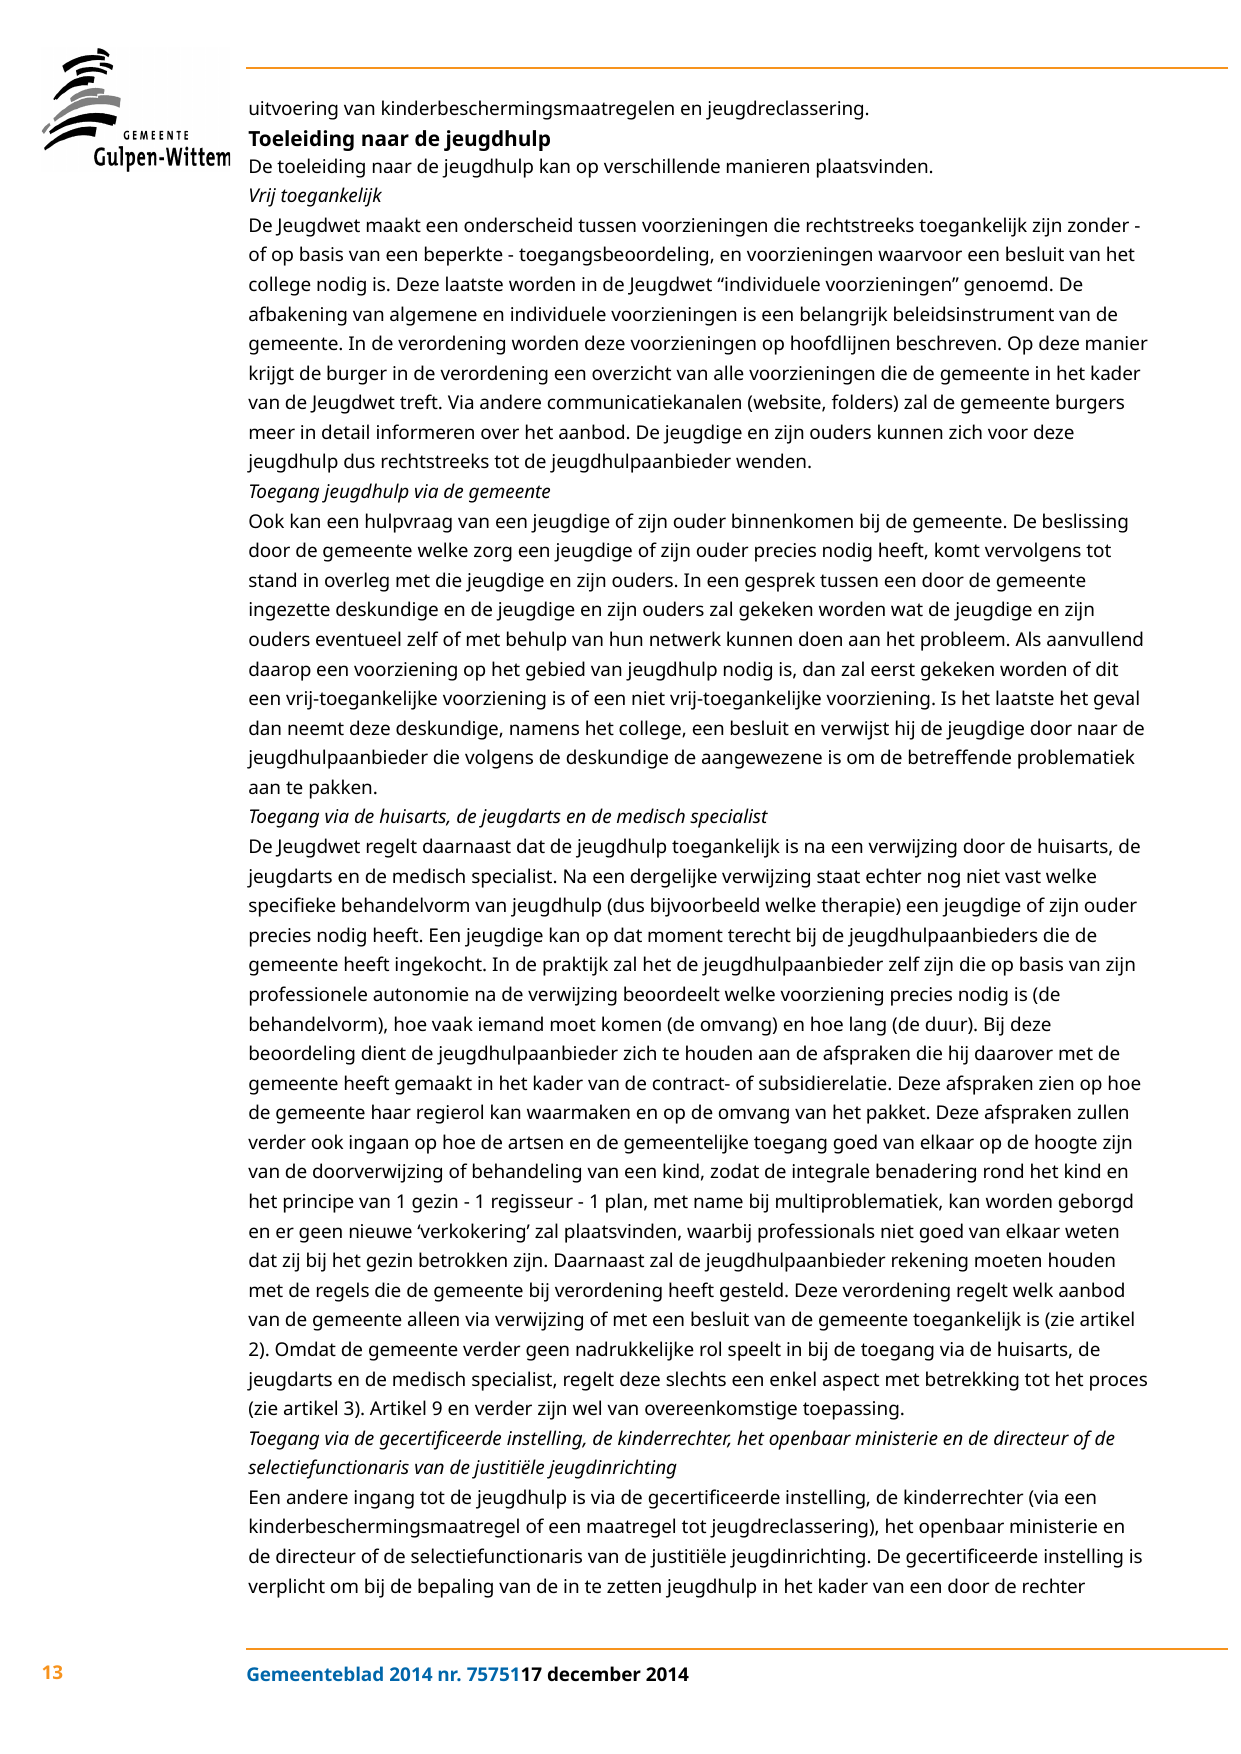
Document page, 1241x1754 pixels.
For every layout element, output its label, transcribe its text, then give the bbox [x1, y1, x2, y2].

text Toeleiding naar de jeugdhulp [248, 124, 1152, 153]
text uitvoering van kinderbeschermingsmaatregelen en jeugdreclassering. [248, 95, 1152, 121]
text Vrij toegankelijk [248, 182, 1152, 208]
text De toeleiding naar de jeugdhulp kan op verschillende manieren plaatsvinden. [248, 153, 1152, 178]
picture [41, 47, 231, 172]
text De Jeugdwet regelt daarnaast dat de jeugdhulp toegankelijk is na een verwijzing door de huisarts, de jeugdarts en de medisch specialist. Na een dergelijke verwijzing staat echter nog niet vast welke specifieke behandelvorm van jeugdhulp (dus bijvoorbeeld welke therapie) een jeugdige of zijn ouder precies nodig heeft. Een jeugdige kan op dat moment terecht bij de jeugdhulpaanbieders die de gemeente heeft ingekocht. In de praktijk zal het de jeugdhulpaanbieder zelf zijn die op basis van zijn professionele autonomie na de verwijzing beoordeelt welke voorziening precies nodig is (de behandelvorm), hoe vaak iemand moet komen (de omvang) en hoe lang (de duur). Bij deze beoordeling dient de jeugdhulpaanbieder zich te houden aan de afspraken die hij daarover met de gemeente heeft gemaakt in het kader van de contract- of subsidierelatie. Deze afspraken zien op hoe de gemeente haar regierol kan waarmaken en op de omvang van het pakket. Deze afspraken zullen verder ook ingaan op hoe de artsen en de gemeentelijke toegang goed van elkaar op de hoogte zijn van de doorverwijzing of behandeling van een kind, zodat de integrale benadering rond het kind en het principe van 1 gezin - 1 regisseur - 1 plan, met name bij multiproblematiek, kan worden geborgd en er geen nieuwe ‘verkokering’ zal plaatsvinden, waarbij professionals niet goed van elkaar weten dat zij bij het gezin betrokken zijn. Daarnaast zal de jeugdhulpaanbieder rekening moeten houden met de regels die de gemeente bij verordening heeft gesteld. Deze verordening regelt welk aanbod van de gemeente alleen via verwijzing of met een besluit van de gemeente toegankelijk is (zie artikel 2). Omdat de gemeente verder geen nadrukkelijke rol speelt in bij de toegang via de huisarts, de jeugdarts en de medisch specialist, regelt deze slechts een enkel aspect met betrekking tot het proces (zie artikel 3). Artikel 9 en verder zijn wel van overeenkomstige toepassing. [248, 833, 1152, 1421]
text Toegang via de huisarts, de jeugdarts en de medisch specialist [248, 804, 1152, 829]
text Toegang via de gecertificeerde instelling, de kinderrechter, het openbaar ministerie en de directeur of de selectiefunctionaris van de justitiële jeugdinrichting [248, 1425, 1152, 1480]
text Toegang jeugdhulp via de gemeente [248, 478, 1152, 504]
text Een andere ingang tot de jeugdhulp is via de gecertificeerde instelling, de kinderrechter (via een kinderbeschermingsmaatregel of een maatregel tot jeugdreclassering), het openbaar ministerie en de directeur of de selectiefunctionaris van de justitiële jeugdinrichting. De gecertificeerde instelling is verplicht om bij de bepaling van de in te zetten jeugdhulp in het kader van een door de rechter [248, 1484, 1152, 1598]
text De Jeugdwet maakt een onderscheid tussen voorzieningen die rechtstreeks toegankelijk zijn zonder - of op basis van een beperkte - toegangsbeoordeling, en voorzieningen waarvoor een besluit van het college nodig is. Deze laatste worden in de Jeugdwet “individuele voorzieningen” genoemd. De afbakening van algemene en individuele voorzieningen is een belangrijk beleidsinstrument van de gemeente. In de verordening worden deze voorzieningen op hoofdlijnen beschreven. Op deze manier krijgt de burger in de verordening een overzicht van alle voorzieningen die de gemeente in het kader van de Jeugdwet treft. Via andere communicatiekanalen (website, folders) zal de gemeente burgers meer in detail informeren over het aanbod. De jeugdige en zijn ouders kunnen zich voor deze jeugdhulp dus rechtstreeks tot de jeugdhulpaanbieder wenden. [248, 212, 1152, 474]
text Ook kan een hulpvraag van een jeugdige of zijn ouder binnenkomen bij de gemeente. De beslissing door de gemeente welke zorg een jeugdige of zijn ouder precies nodig heeft, komt vervolgens tot stand in overleg met die jeugdige en zijn ouders. In een gesprek tussen een door de gemeente ingezette deskundige en de jeugdige en zijn ouders zal gekeken worden wat de jeugdige en zijn ouders eventueel zelf of met behulp van hun netwerk kunnen doen aan het probleem. Als aanvullend daarop een voorziening op het gebied van jeugdhulp nodig is, dan zal eerst gekeken worden of dit een vrij-toegankelijke voorziening is of een niet vrij-toegankelijke voorziening. Is het laatste het geval dan neemt deze deskundige, namens het college, een besluit en verwijst hij de jeugdige door naar de jeugdhulpaanbieder die volgens de deskundige de aangewezene is om de betreffende problematiek aan te pakken. [248, 508, 1152, 800]
